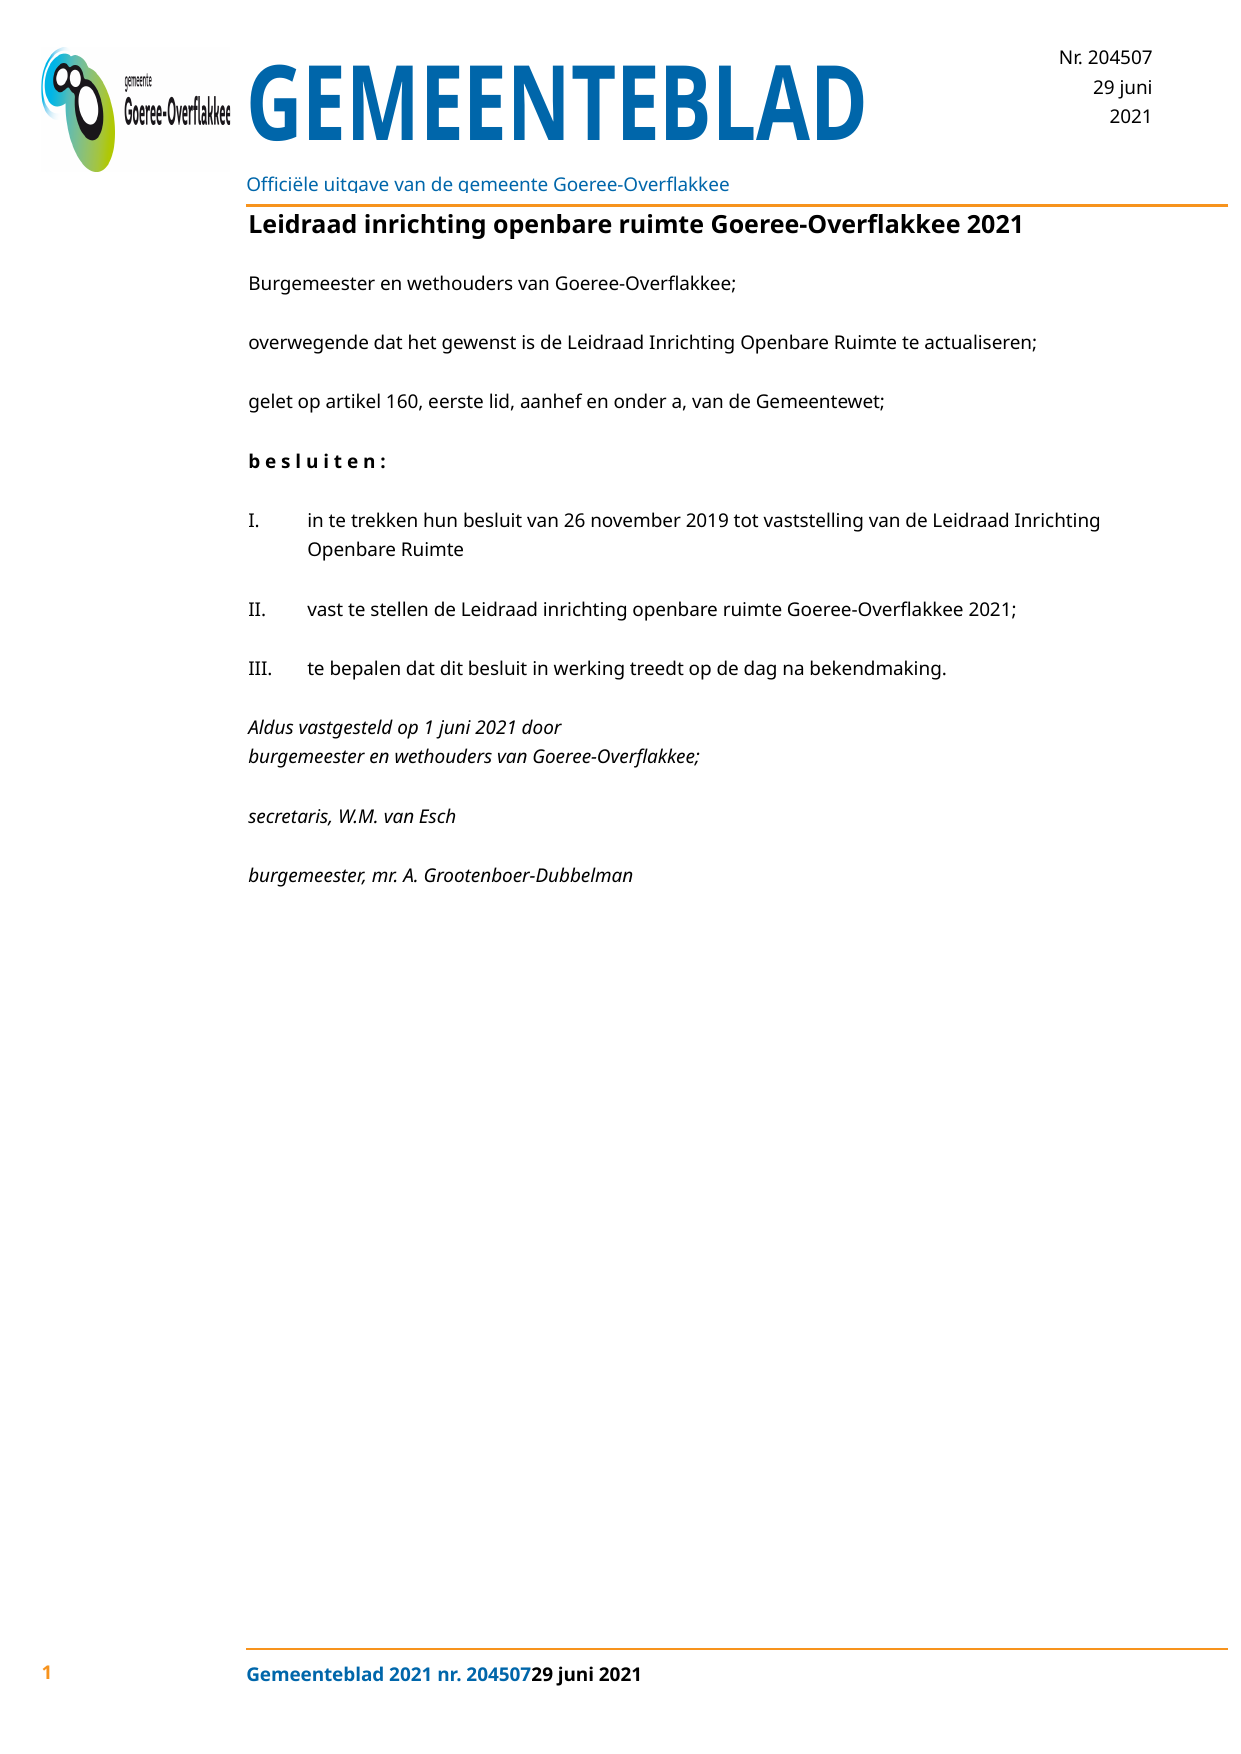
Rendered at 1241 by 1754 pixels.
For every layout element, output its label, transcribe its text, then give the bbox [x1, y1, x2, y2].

picture [41, 47, 231, 172]
text overwegende dat het gewenst is de Leidraad Inrichting Openbare Ruimte te actualiseren; [248, 329, 1152, 355]
text burgemeester en wethouders van Goeree-Overflakkee; [248, 744, 1152, 769]
text Leidraad inrichting openbare ruimte Goeree-Overflakkee 2021 [248, 207, 1152, 241]
text b e s l u i t e n : [248, 448, 1152, 473]
list vast te stellen de Leidraad inrichting openbare ruimte Goeree-Overflakkee 2021; [248, 596, 1152, 621]
text Burgemeester en wethouders van Goeree-Overflakkee; [248, 270, 1152, 296]
list te bepalen dat dit besluit in werking treedt op de dag na bekendmaking. [248, 655, 1152, 681]
list in te trekken hun besluit van 26 november 2019 tot vaststelling van de Leidraad Inrichting Openbare Ruimte [248, 507, 1152, 562]
text secretaris, W.M. van Esch [248, 803, 1152, 828]
text gelet op artikel 160, eerste lid, aanhef en onder a, van de Gemeentewet; [248, 389, 1152, 414]
text Aldus vastgesteld op 1 juni 2021 door [248, 714, 1152, 740]
text burgemeester, mr. A. Grootenboer-Dubbelman [248, 862, 1152, 888]
